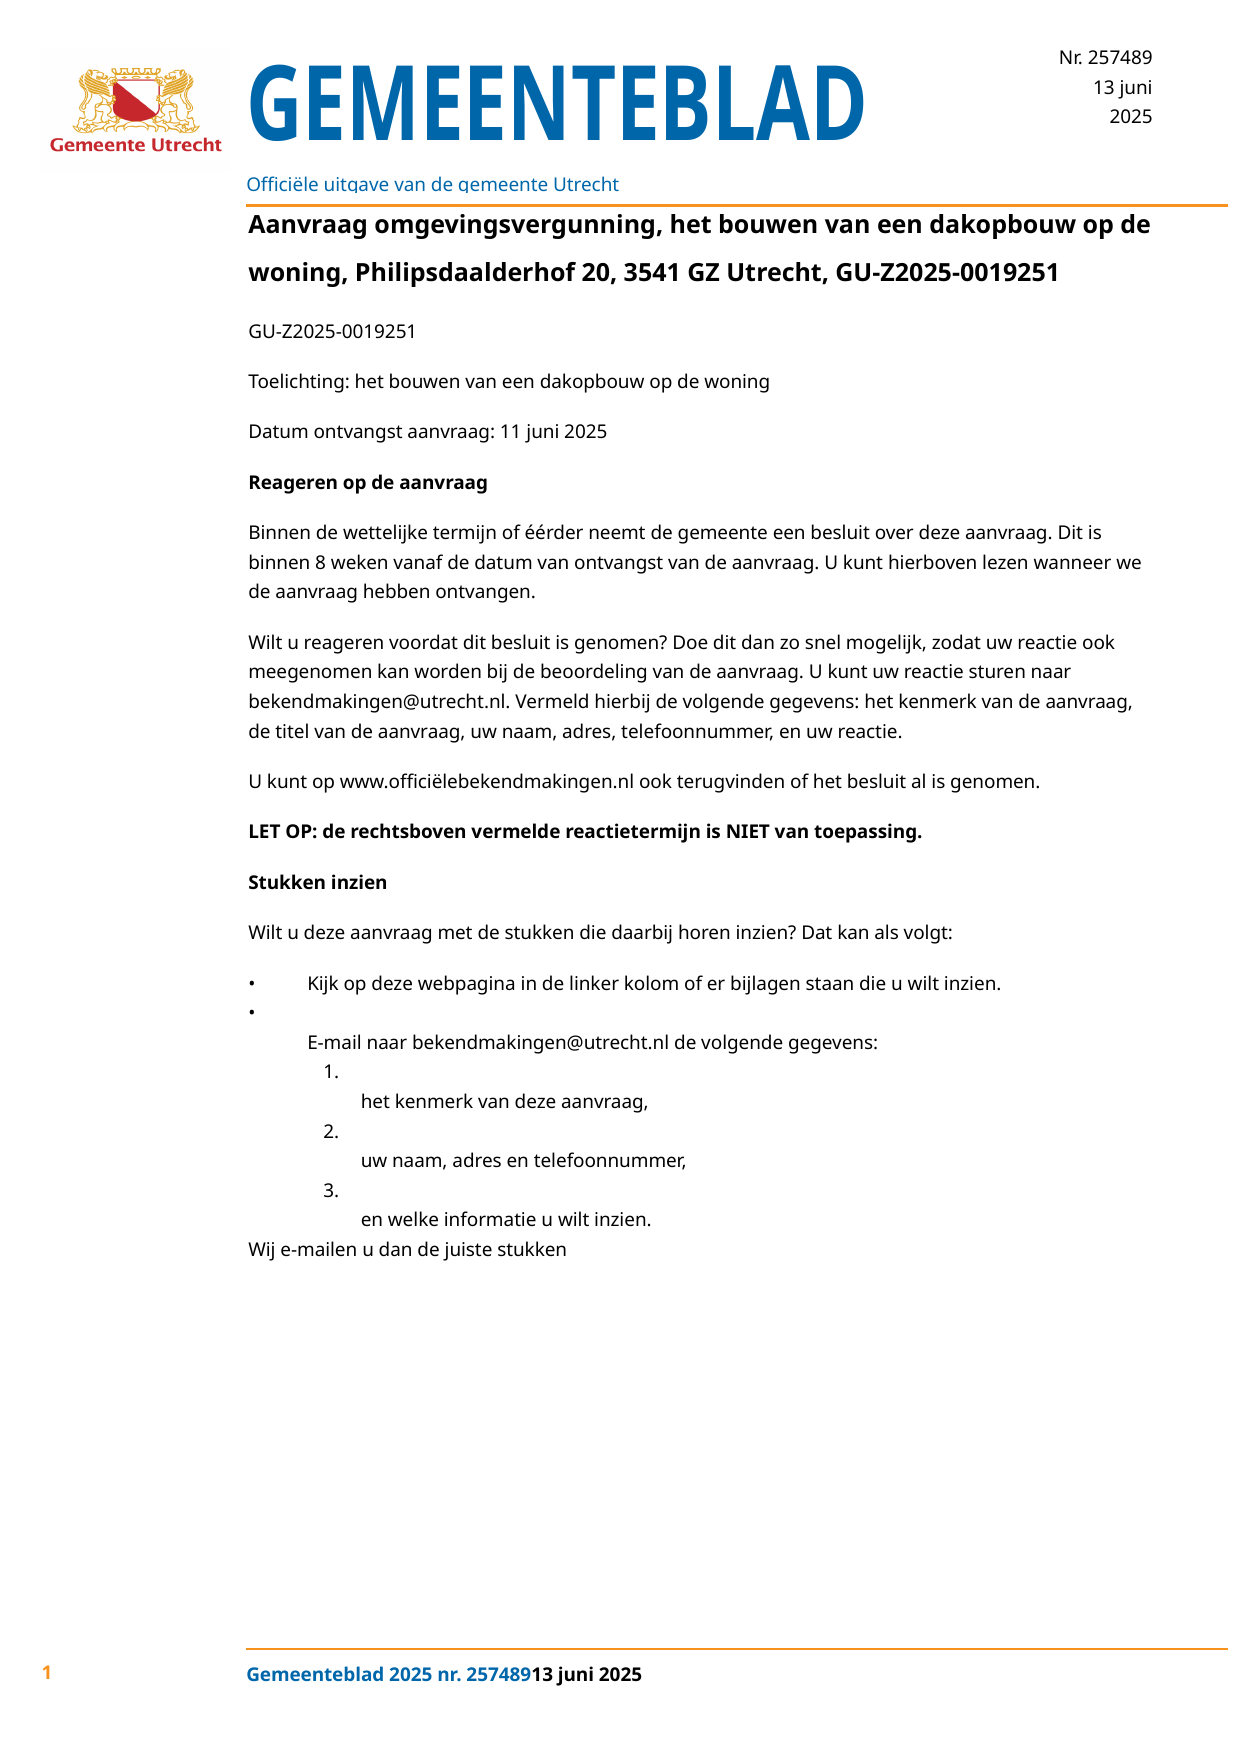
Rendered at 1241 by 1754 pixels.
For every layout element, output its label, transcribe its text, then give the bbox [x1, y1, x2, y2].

text Binnen de wettelijke termijn of éérder neemt de gemeente een besluit over deze aanvraag. Dit is binnen 8 weken vanaf de datum van ontvangst van de aanvraag. U kunt hierboven lezen wanneer we de aanvraag hebben ontvangen. [248, 519, 1152, 604]
list uw naam, adres en telefoonnummer, [323, 1147, 1152, 1173]
list Kijk op deze webpagina in de linker kolom of er bijlagen staan die u wilt inzien. [248, 970, 1152, 996]
text Datum ontvangst aanvraag: 11 juni 2025 [248, 419, 1152, 444]
text U kunt op www.officiëlebekendmakingen.nl ook terugvinden of het besluit al is genomen. [248, 768, 1152, 794]
list het kenmerk van deze aanvraag, [323, 1088, 1152, 1114]
text GU-Z2025-0019251 [248, 318, 1152, 344]
text Reageren op de aanvraag [248, 469, 1152, 495]
list E-mail naar bekendmakingen@utrecht.nl de volgende gegevens: [248, 1029, 1152, 1055]
text Stukken inzien [248, 869, 1152, 895]
text Aanvraag omgevingsvergunning, het bouwen van een dakopbouw op de woning, Philipsdaalderhof 20, 3541 GZ Utrecht, GU-Z2025-0019251 [248, 207, 1152, 288]
picture [41, 47, 231, 172]
text Wij e-mailen u dan de juiste stukken [248, 1236, 1152, 1262]
text Wilt u deze aanvraag met de stukken die daarbij horen inzien? Dat kan als volgt: [248, 919, 1152, 945]
text LET OP: de rechtsboven vermelde reactietermijn is NIET van toepassing. [248, 819, 1152, 844]
list en welke informatie u wilt inzien. [323, 1207, 1152, 1232]
text Toelichting: het bouwen van een dakopbouw op de woning [248, 368, 1152, 394]
text Wilt u reageren voordat dit besluit is genomen? Doe dit dan zo snel mogelijk, zodat uw reactie ook meegenomen kan worden bij de beoordeling van de aanvraag. U kunt uw reactie sturen naar bekendmakingen@utrecht.nl. Vermeld hierbij de volgende gegevens: het kenmerk van de aanvraag, de titel van de aanvraag, uw naam, adres, telefoonnummer, en uw reactie. [248, 629, 1152, 744]
